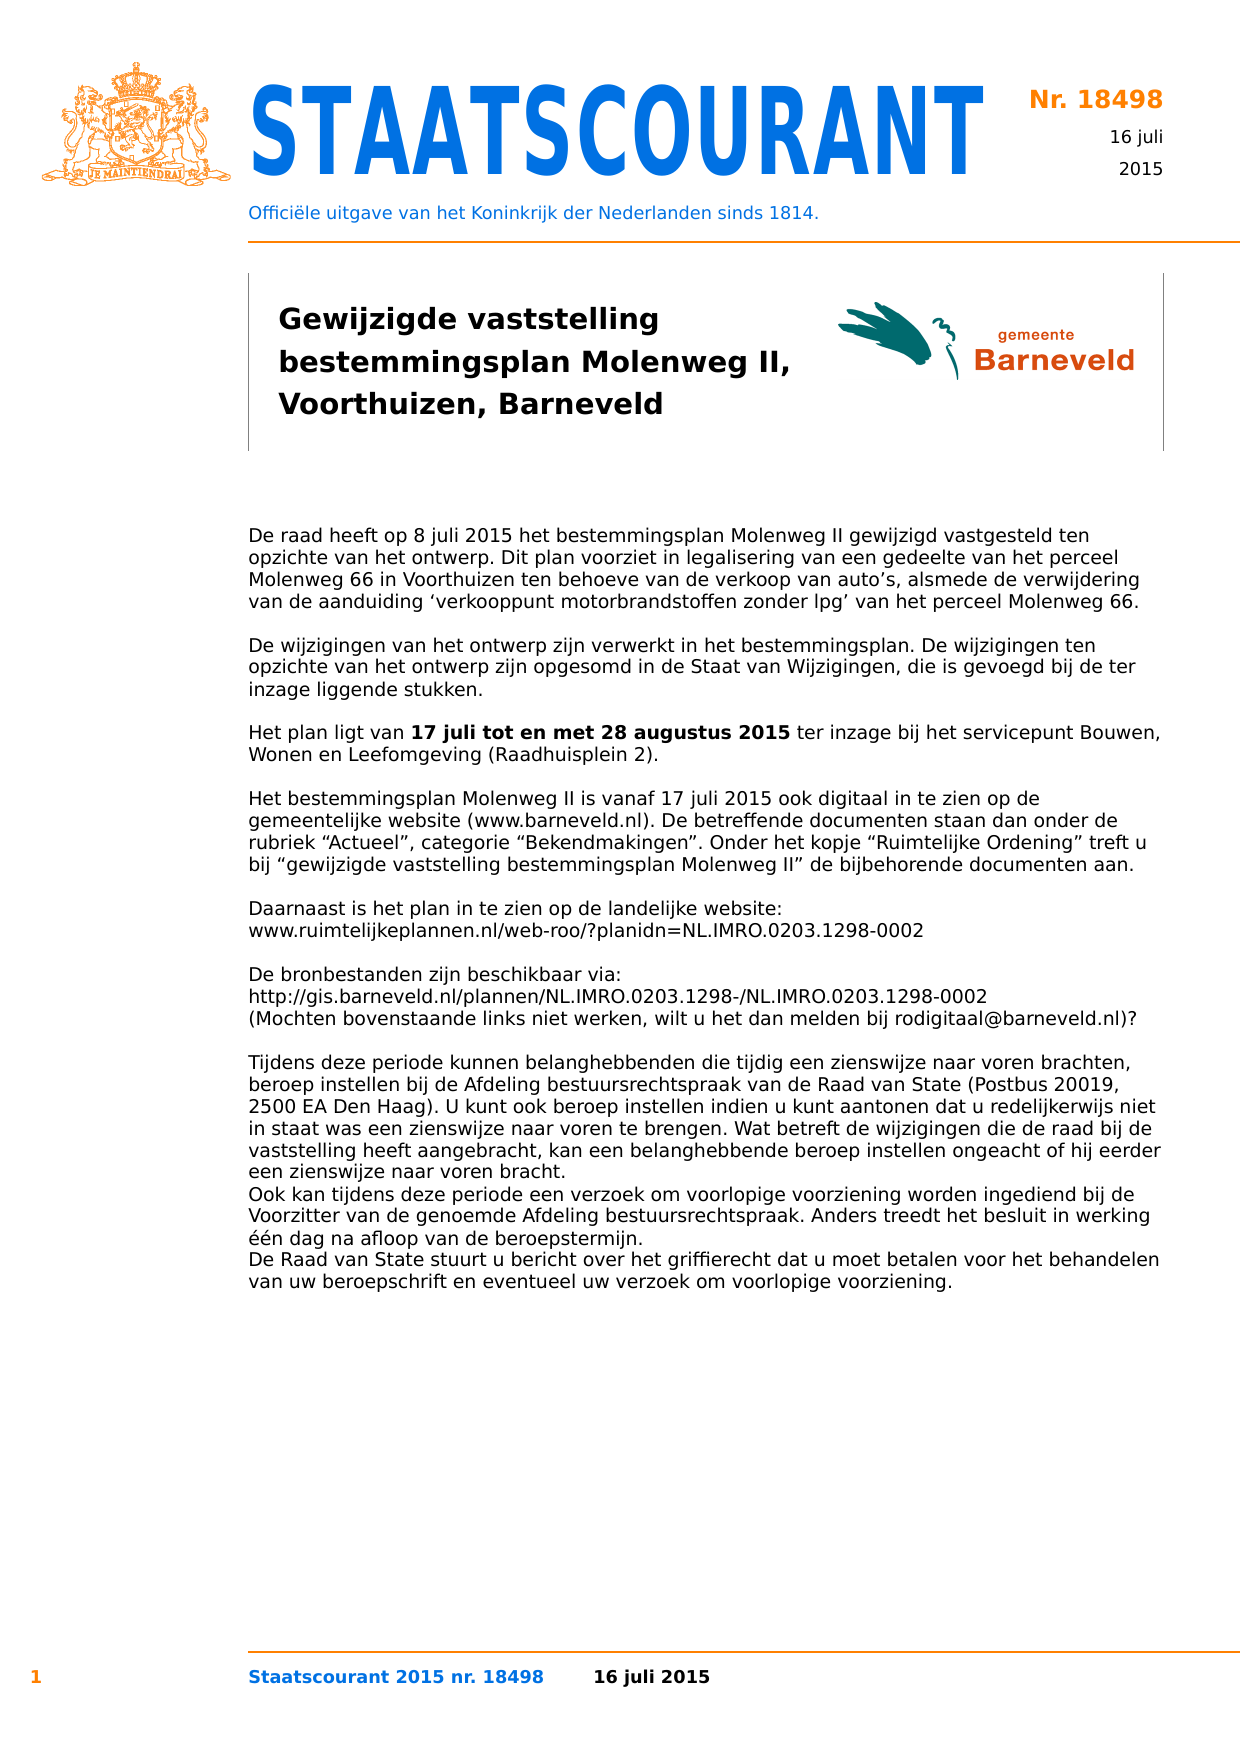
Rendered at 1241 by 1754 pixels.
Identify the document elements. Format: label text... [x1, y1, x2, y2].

subtitle Gewijzigde vaststelling bestemmingsplan Molenweg II, Voorthuizen, Barneveld [249, 273, 1163, 451]
picture [838, 302, 1134, 380]
text De Raad van State stuurt u bericht over het griffierecht dat u moet betalen voor het behandelen van uw beroepschrift en eventueel uw verzoek om voorlopige voorziening. [248, 1249, 1163, 1293]
text Ook kan tijdens deze periode een verzoek om voorlopige voorziening worden ingediend bij de Voorzitter van de genoemde Afdeling bestuursrechtspraak. Anders treedt het besluit in werking één dag na afloop van de beroepstermijn. [248, 1183, 1163, 1249]
text http://gis.barneveld.nl/plannen/NL.IMRO.0203.1298-/NL.IMRO.0203.1298-0002 [248, 986, 1163, 1008]
text (Mochten bovenstaande links niet werken, wilt u het dan melden bij rodigitaal@barneveld.nl)? [248, 1008, 1163, 1030]
text De bronbestanden zijn beschikbaar via: [248, 964, 1163, 986]
text De raad heeft op 8 juli 2015 het bestemmingsplan Molenweg II gewijzigd vastgesteld ten opzichte van het ontwerp. Dit plan voorziet in legalisering van een gedeelte van het perceel Molenweg 66 in Voorthuizen ten behoeve van de verkoop van auto’s, alsmede de verwijdering van de aanduiding ‘verkooppunt motorbrandstoffen zonder lpg’ van het perceel Molenweg 66. [248, 525, 1163, 613]
text Daarnaast is het plan in te zien op de landelijke website: [248, 898, 1163, 920]
text Tijdens deze periode kunnen belanghebbenden die tijdig een zienswijze naar voren brachten, beroep instellen bij de Afdeling bestuursrechtspraak van de Raad van State (Postbus 20019, 2500 EA Den Haag). U kunt ook beroep instellen indien u kunt aantonen dat u redelijkerwijs niet in staat was een zienswijze naar voren te brengen. Wat betreft de wijzigingen die de raad bij de vaststelling heeft aangebracht, kan een belanghebbende beroep instellen ongeacht of hij eerder een zienswijze naar voren bracht. [248, 1052, 1163, 1183]
table_cell 2015 [998, 153, 1240, 203]
table_cell Officiële uitgave van het Koninkrijk der Nederlanden sinds 1814. [248, 203, 1240, 241]
table_cell 16 juli [998, 121, 1240, 153]
table_header Nr. 18498 [998, 62, 1240, 121]
text www.ruimtelijkeplannen.nl/web-roo/?planidn=NL.IMRO.0203.1298-0002 [248, 920, 1163, 942]
picture [41, 62, 231, 186]
table_header [25, 62, 248, 241]
table_header STAATSCOURANT [248, 62, 998, 203]
text Het plan ligt van 17 juli tot en met 28 augustus 2015 ter inzage bij het servicepunt Bouwen, Wonen en Leefomgeving (Raadhuisplein 2). [248, 722, 1163, 766]
text De wijzigingen van het ontwerp zijn verwerkt in het bestemmingsplan. De wijzigingen ten opzichte van het ontwerp zijn opgesomd in de Staat van Wijzigingen, die is gevoegd bij de ter inzage liggende stukken. [248, 634, 1163, 700]
text Het bestemmingsplan Molenweg II is vanaf 17 juli 2015 ook digitaal in te zien op de gemeentelijke website (www.barneveld.nl). De betreffende documenten staan dan onder de rubriek “Actueel”, categorie “Bekendmakingen”. Onder het kopje “Ruimtelijke Ordening” treft u bij “gewijzigde vaststelling bestemmingsplan Molenweg II” de bijbehorende documenten aan. [248, 788, 1163, 876]
